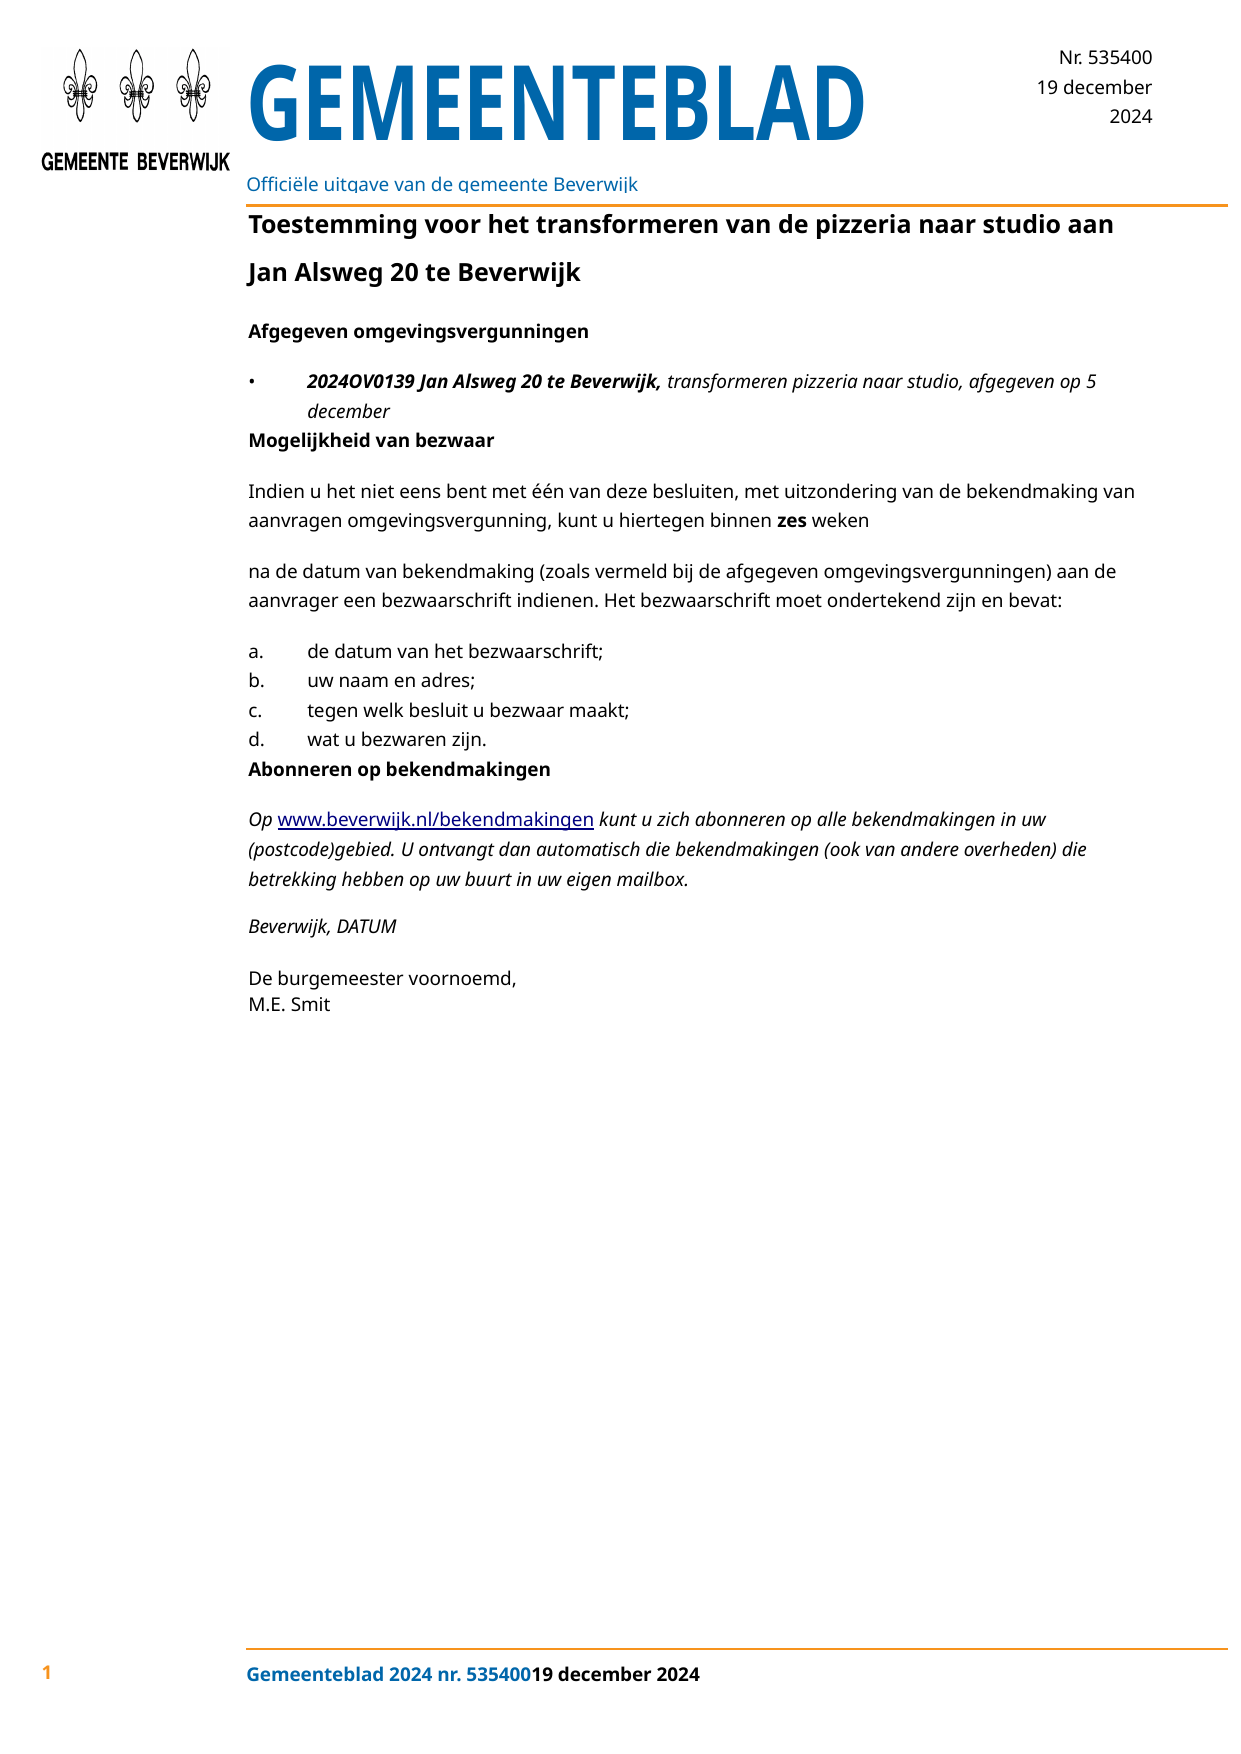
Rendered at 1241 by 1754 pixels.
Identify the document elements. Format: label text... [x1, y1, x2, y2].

list wat u bezwaren zijn. [248, 727, 1152, 752]
list de datum van het bezwaarschrift; [248, 638, 1152, 664]
text Toestemming voor het transformeren van de pizzeria naar studio aan Jan Alsweg 20 te Beverwijk [248, 207, 1152, 288]
text Beverwijk, DATUM [248, 914, 1152, 939]
text Afgegeven omgevingsvergunningen [248, 318, 1152, 344]
picture [41, 47, 231, 172]
text Indien u het niet eens bent met één van deze besluiten, met uitzondering van de bekendmaking van aanvragen omgevingsvergunning, kunt u hiertegen binnen zes weken [248, 478, 1152, 533]
text Mogelijkheid van bezwaar [248, 427, 1152, 453]
text M.E. Smit [248, 991, 1152, 1017]
list 2024OV0139 Jan Alsweg 20 te Beverwijk, transformeren pizzeria naar studio, afgegeven op 5 december [248, 368, 1152, 424]
text na de datum van bekendmaking (zoals vermeld bij de afgegeven omgevingsvergunningen) aan de aanvrager een bezwaarschrift indienen. Het bezwaarschrift moet ondertekend zijn en bevat: [248, 558, 1152, 613]
list tegen welk besluit u bezwaar maakt; [248, 697, 1152, 723]
list uw naam en adres; [248, 667, 1152, 693]
text De burgemeester voornoemd, [248, 965, 1152, 991]
text Abonneren op bekendmakingen [248, 756, 1152, 782]
text Op www.beverwijk.nl/bekendmakingen kunt u zich abonneren op alle bekendmakingen in uw (postcode)gebied. U ontvangt dan automatisch die bekendmakingen (ook van andere overheden) die betrekking hebben op uw buurt in uw eigen mailbox. [248, 807, 1152, 892]
